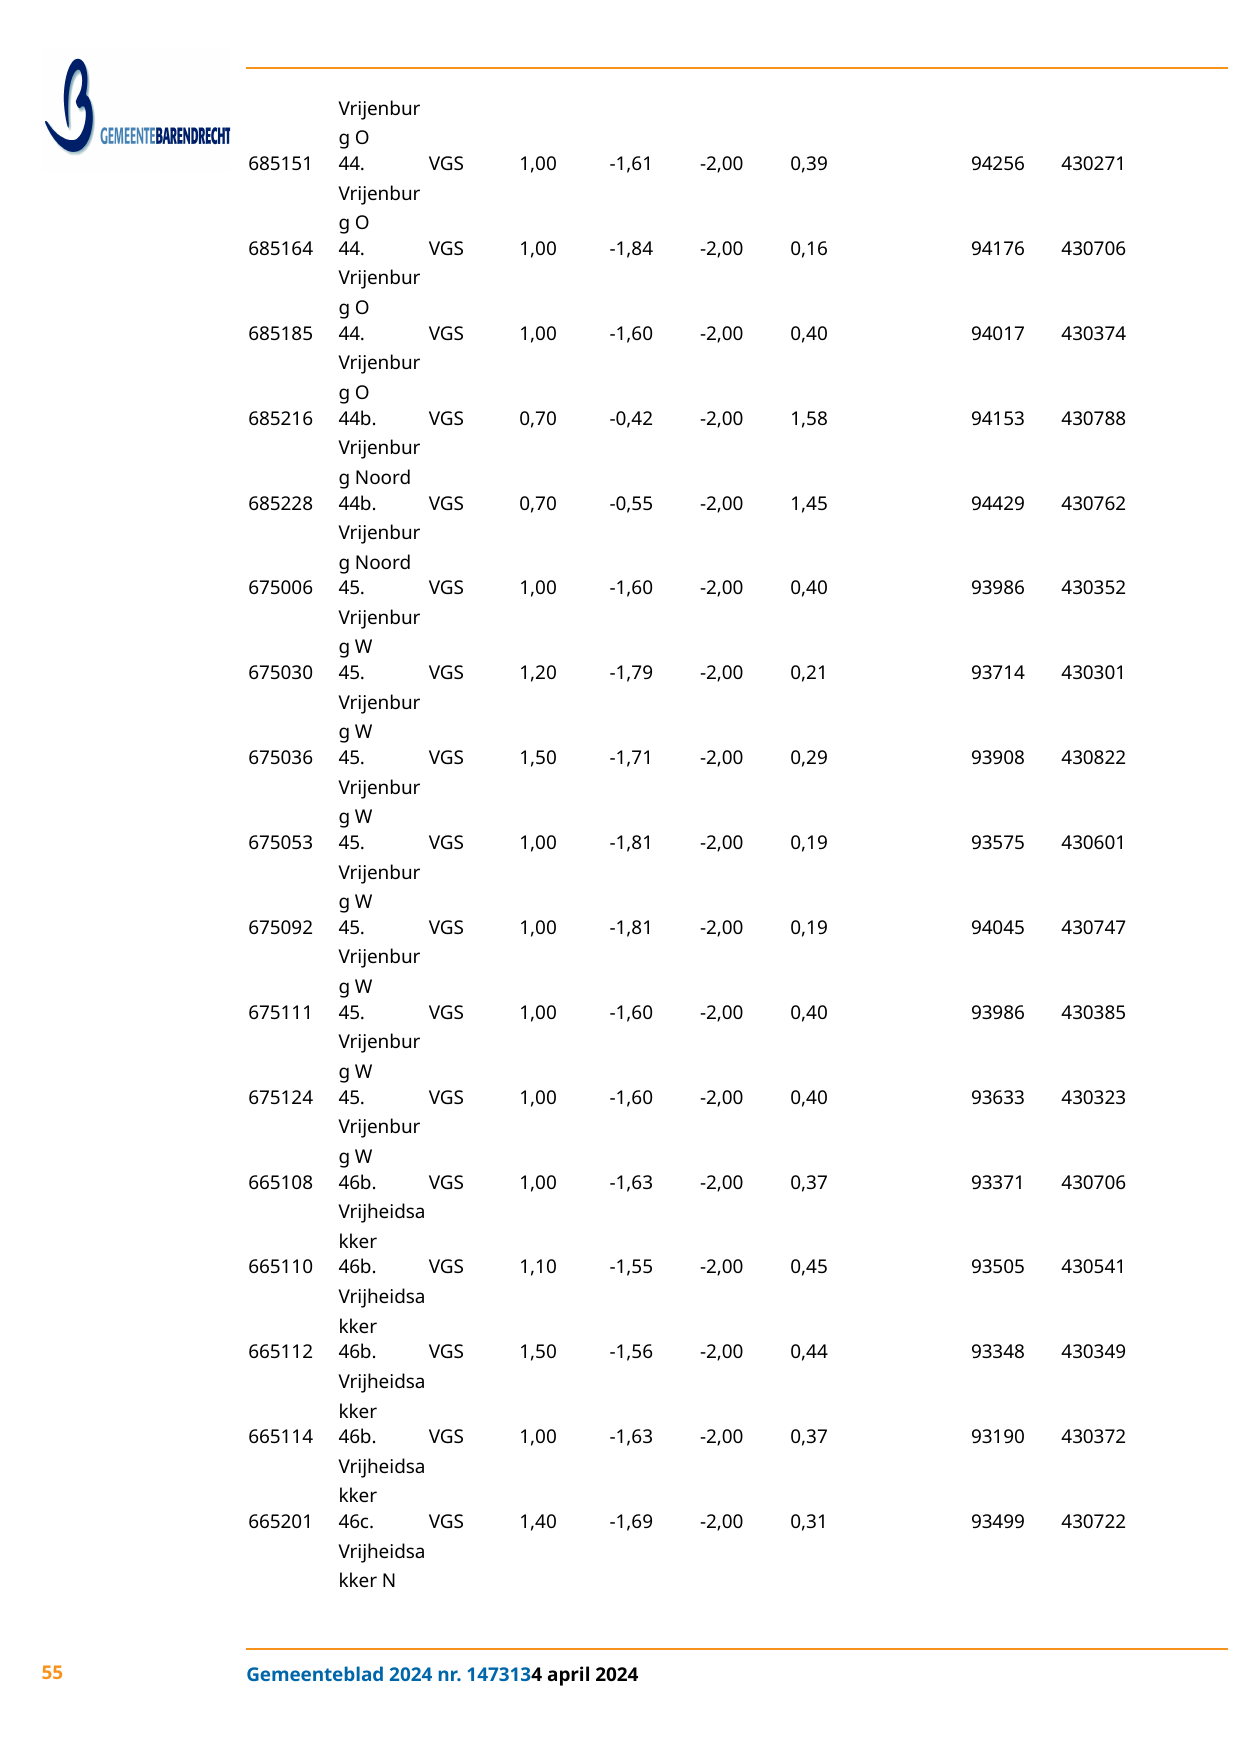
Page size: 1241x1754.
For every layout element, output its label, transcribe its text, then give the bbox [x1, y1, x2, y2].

table_cell -1,60 [609, 999, 700, 1084]
table_cell VGS [429, 1084, 519, 1169]
table_cell 0,40 [790, 1084, 881, 1169]
table_cell -1,84 [609, 235, 700, 320]
table_cell 675030 [248, 660, 338, 744]
table_cell [881, 490, 971, 574]
table_cell 675006 [248, 575, 338, 659]
table_cell -1,63 [609, 1424, 700, 1508]
table_cell -2,00 [700, 660, 790, 744]
table_cell -2,00 [700, 235, 790, 320]
table_cell 1,20 [519, 660, 609, 744]
table_cell 665112 [248, 1339, 338, 1423]
table_cell 0,40 [790, 320, 881, 405]
table_cell [971, 95, 1061, 150]
table_cell 93371 [971, 1169, 1061, 1254]
table_cell 45. Vrijenburg W [338, 575, 429, 659]
table_cell 93348 [971, 1339, 1061, 1423]
table_cell VGS [429, 914, 519, 999]
table_cell 93499 [971, 1509, 1061, 1593]
table_cell 685228 [248, 490, 338, 574]
table_cell VGS [429, 150, 519, 235]
table_cell 94017 [971, 320, 1061, 405]
table_cell 1,00 [519, 235, 609, 320]
table_cell [881, 660, 971, 744]
table_cell 93633 [971, 1084, 1061, 1169]
table_cell [881, 1424, 971, 1508]
table_cell 1,58 [790, 405, 881, 490]
table_cell -2,00 [700, 1509, 790, 1593]
table_cell [429, 95, 519, 150]
table_cell [1061, 95, 1152, 150]
table_cell [248, 95, 338, 150]
table_cell 93986 [971, 999, 1061, 1084]
table_cell 665108 [248, 1169, 338, 1254]
table_cell [881, 95, 971, 150]
table_cell 430722 [1061, 1509, 1152, 1593]
table_cell -0,42 [609, 405, 700, 490]
table_cell 430706 [1061, 1169, 1152, 1254]
table_cell -2,00 [700, 490, 790, 574]
table_cell -1,81 [609, 829, 700, 914]
table_cell [700, 95, 790, 150]
table_cell 45. Vrijenburg W [338, 999, 429, 1084]
table_cell 665201 [248, 1509, 338, 1593]
table_cell -2,00 [700, 1339, 790, 1423]
table_cell 1,00 [519, 914, 609, 999]
table_cell 1,00 [519, 999, 609, 1084]
table_cell 430271 [1061, 150, 1152, 235]
table_cell 0,16 [790, 235, 881, 320]
table_cell VGS [429, 744, 519, 829]
table_cell 46c. Vrijheidsakker N [338, 1509, 429, 1593]
table_cell -1,79 [609, 660, 700, 744]
table_cell 45. Vrijenburg W [338, 914, 429, 999]
table_cell 0,37 [790, 1169, 881, 1254]
table_cell 0,31 [790, 1509, 881, 1593]
table_cell 430706 [1061, 235, 1152, 320]
table_cell 430372 [1061, 1424, 1152, 1508]
table_cell 1,00 [519, 829, 609, 914]
table_cell 1,00 [519, 575, 609, 659]
table_cell VGS [429, 235, 519, 320]
table_cell VGS [429, 575, 519, 659]
table_cell 430601 [1061, 829, 1152, 914]
table_cell -2,00 [700, 914, 790, 999]
table_cell 675036 [248, 744, 338, 829]
table_cell [881, 914, 971, 999]
table_cell -1,56 [609, 1339, 700, 1423]
table_cell -1,60 [609, 1084, 700, 1169]
table_cell 46b. Vrijheidsakker [338, 1424, 429, 1508]
table_cell 430747 [1061, 914, 1152, 999]
table_cell 1,10 [519, 1254, 609, 1339]
table_cell 44. Vrijenburg O [338, 235, 429, 320]
table_cell 0,29 [790, 744, 881, 829]
table_cell 45. Vrijenburg W [338, 660, 429, 744]
table_cell VGS [429, 999, 519, 1084]
table_cell 93714 [971, 660, 1061, 744]
table_cell 430301 [1061, 660, 1152, 744]
table_cell -2,00 [700, 1254, 790, 1339]
table_cell 94176 [971, 235, 1061, 320]
table_cell -0,55 [609, 490, 700, 574]
table_cell 430323 [1061, 1084, 1152, 1169]
table_cell -2,00 [700, 744, 790, 829]
table_cell [790, 95, 881, 150]
table_cell 0,40 [790, 999, 881, 1084]
table_cell 1,40 [519, 1509, 609, 1593]
table_cell -2,00 [700, 405, 790, 490]
table_cell 45. Vrijenburg W [338, 829, 429, 914]
table_cell 93986 [971, 575, 1061, 659]
table_cell 93190 [971, 1424, 1061, 1508]
table_cell 0,44 [790, 1339, 881, 1423]
table_cell 1,00 [519, 150, 609, 235]
table_cell 93505 [971, 1254, 1061, 1339]
table_cell 46b. Vrijheidsakker [338, 1339, 429, 1423]
table_cell -2,00 [700, 150, 790, 235]
table_cell -1,81 [609, 914, 700, 999]
table_cell 685164 [248, 235, 338, 320]
table_cell -2,00 [700, 1424, 790, 1508]
table_cell 430822 [1061, 744, 1152, 829]
table_cell [881, 1084, 971, 1169]
picture [41, 47, 231, 172]
table_cell 44. Vrijenburg O [338, 150, 429, 235]
table_cell 0,19 [790, 914, 881, 999]
table_cell VGS [429, 405, 519, 490]
table_cell 430374 [1061, 320, 1152, 405]
table_cell VGS [429, 1169, 519, 1254]
table_cell 0,40 [790, 575, 881, 659]
table_cell 1,50 [519, 744, 609, 829]
table_cell 45. Vrijenburg W [338, 744, 429, 829]
table_cell 430762 [1061, 490, 1152, 574]
table_cell VGS [429, 1339, 519, 1423]
table_cell [881, 1339, 971, 1423]
table_cell 45. Vrijenburg W [338, 1084, 429, 1169]
table_cell -1,61 [609, 150, 700, 235]
table_cell VGS [429, 320, 519, 405]
table_cell [881, 235, 971, 320]
table_cell 94045 [971, 914, 1061, 999]
table_cell [881, 999, 971, 1084]
table_cell -2,00 [700, 1169, 790, 1254]
table_cell -1,55 [609, 1254, 700, 1339]
table_cell -1,63 [609, 1169, 700, 1254]
table_cell -2,00 [700, 829, 790, 914]
table_cell 430541 [1061, 1254, 1152, 1339]
table_cell 44b. Vrijenburg Noord [338, 405, 429, 490]
table_cell VGS [429, 660, 519, 744]
table_cell 44b. Vrijenburg Noord [338, 490, 429, 574]
table_cell 675124 [248, 1084, 338, 1169]
table_cell 1,00 [519, 1424, 609, 1508]
table_cell 685185 [248, 320, 338, 405]
table_cell 0,45 [790, 1254, 881, 1339]
table_cell -1,60 [609, 575, 700, 659]
table_cell 1,00 [519, 1084, 609, 1169]
table_cell VGS [429, 490, 519, 574]
table_cell 675111 [248, 999, 338, 1084]
table_cell -1,69 [609, 1509, 700, 1593]
table_cell Vrijenburg O [338, 95, 429, 150]
table_cell 46b. Vrijheidsakker [338, 1254, 429, 1339]
table_cell [881, 829, 971, 914]
table_cell 0,19 [790, 829, 881, 914]
table_cell VGS [429, 1254, 519, 1339]
table_cell 1,00 [519, 1169, 609, 1254]
table_cell 685151 [248, 150, 338, 235]
table_cell [519, 95, 609, 150]
table_cell -2,00 [700, 999, 790, 1084]
table_cell -1,60 [609, 320, 700, 405]
table_cell 675092 [248, 914, 338, 999]
table_cell 665114 [248, 1424, 338, 1508]
table_cell 0,70 [519, 490, 609, 574]
table_cell [609, 95, 700, 150]
table_cell VGS [429, 829, 519, 914]
table_cell 94153 [971, 405, 1061, 490]
table_cell 0,70 [519, 405, 609, 490]
table_cell [881, 744, 971, 829]
table_cell 430352 [1061, 575, 1152, 659]
table_cell 685216 [248, 405, 338, 490]
table_cell [881, 1169, 971, 1254]
table_cell 93908 [971, 744, 1061, 829]
table_cell 0,21 [790, 660, 881, 744]
table_cell 1,50 [519, 1339, 609, 1423]
table_cell 675053 [248, 829, 338, 914]
table_cell 46b. Vrijheidsakker [338, 1169, 429, 1254]
table_cell 430349 [1061, 1339, 1152, 1423]
table_cell [881, 1509, 971, 1593]
table_cell 665110 [248, 1254, 338, 1339]
table_cell 93575 [971, 829, 1061, 914]
table_cell 94429 [971, 490, 1061, 574]
table_cell 0,39 [790, 150, 881, 235]
table_cell 1,00 [519, 320, 609, 405]
table_cell [881, 405, 971, 490]
table_cell -2,00 [700, 1084, 790, 1169]
table_cell 44. Vrijenburg O [338, 320, 429, 405]
table_cell VGS [429, 1509, 519, 1593]
table_cell -2,00 [700, 320, 790, 405]
table_cell 430788 [1061, 405, 1152, 490]
table_cell 94256 [971, 150, 1061, 235]
table_cell -1,71 [609, 744, 700, 829]
table_cell [881, 1254, 971, 1339]
table_cell [881, 150, 971, 235]
table_cell -2,00 [700, 575, 790, 659]
table_cell [881, 575, 971, 659]
table_cell 430385 [1061, 999, 1152, 1084]
table_cell [881, 320, 971, 405]
table_cell 1,45 [790, 490, 881, 574]
table_cell 0,37 [790, 1424, 881, 1508]
table_cell VGS [429, 1424, 519, 1508]
